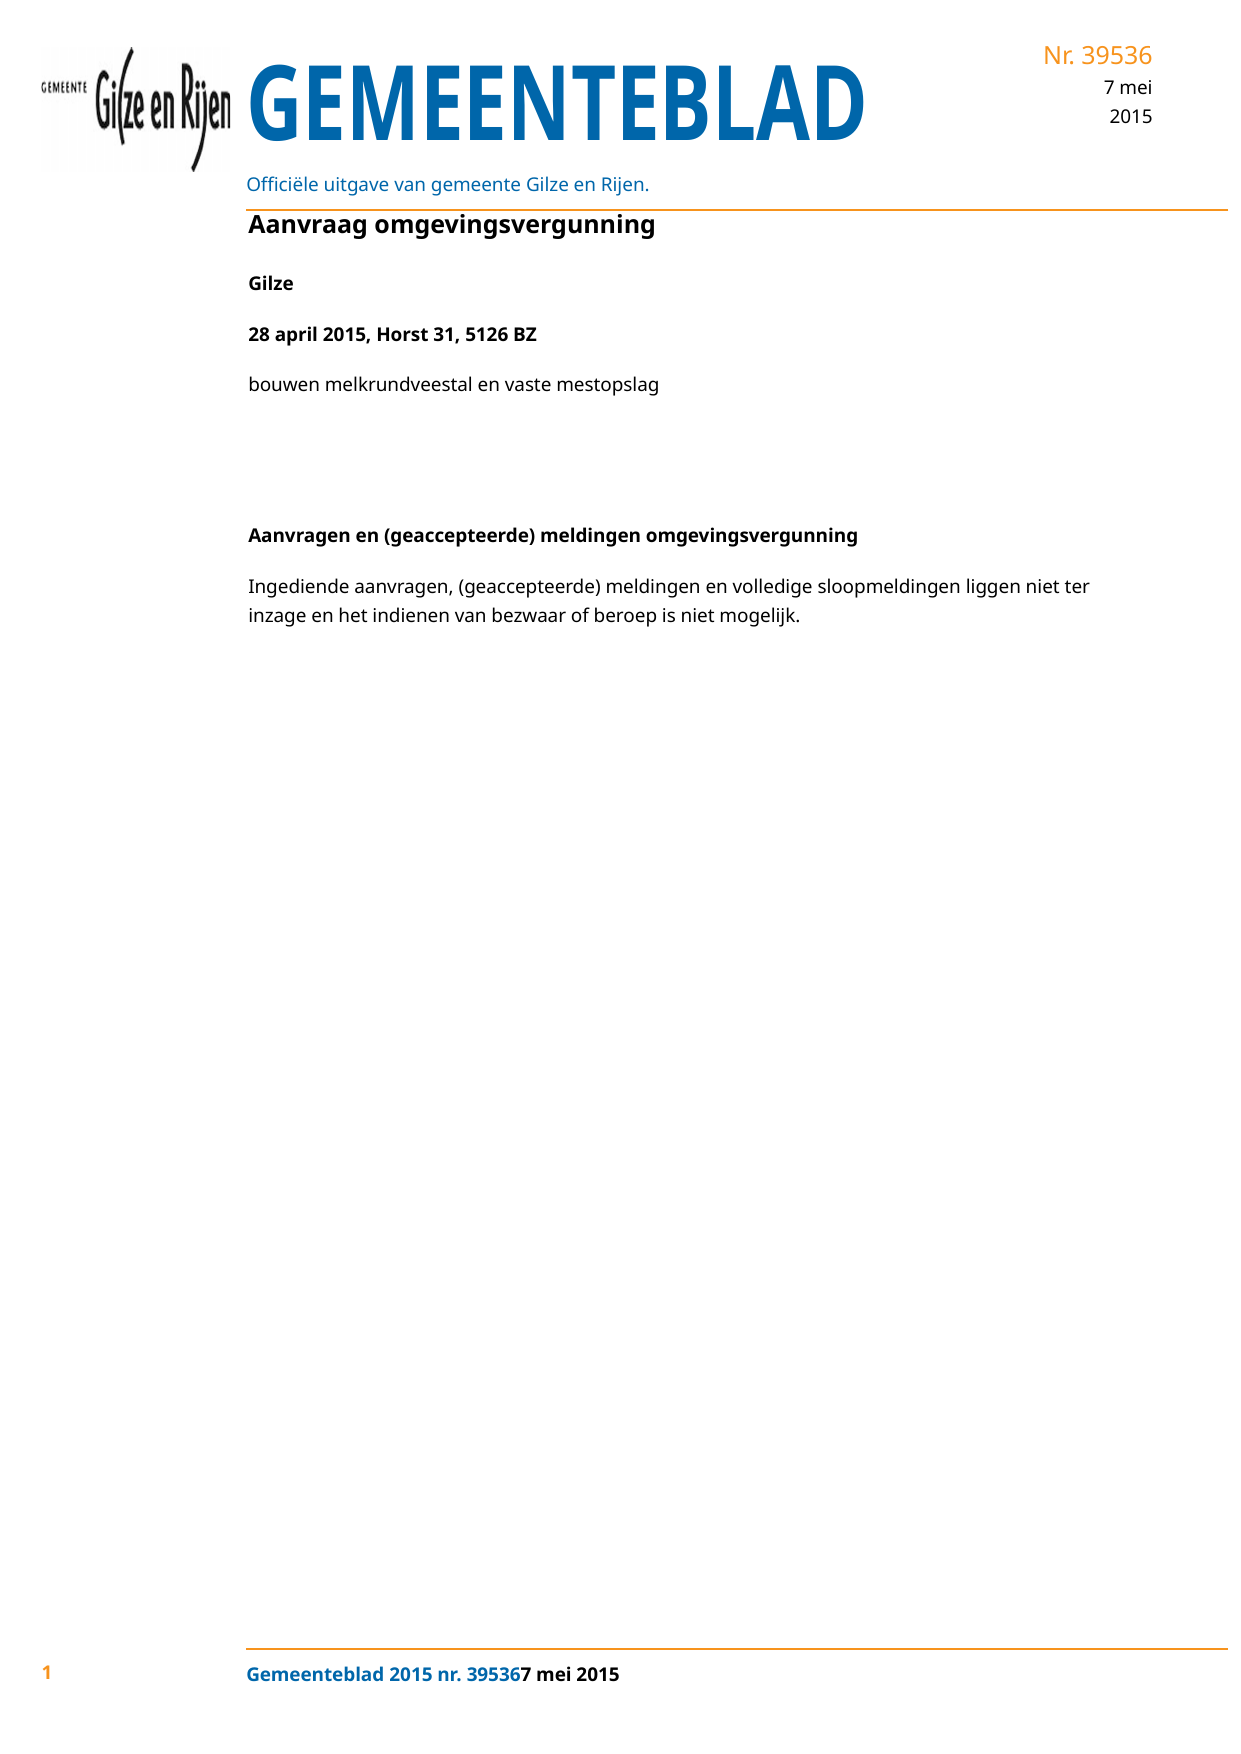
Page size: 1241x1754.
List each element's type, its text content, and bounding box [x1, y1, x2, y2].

text Aanvraag omgevingsvergunning [248, 211, 1152, 241]
text bouwen melkrundveestal en vaste mestopslag [248, 371, 1152, 397]
text Ingediende aanvragen, (geaccepteerde) meldingen en volledige sloopmeldingen liggen niet ter inzage en het indienen van bezwaar of beroep is niet mogelijk. [248, 573, 1152, 628]
text Gilze [248, 270, 1152, 296]
text 28 april 2015, Horst 31, 5126 BZ [248, 321, 1152, 346]
text Aanvragen en (geaccepteerde) meldingen omgevingsvergunning [248, 522, 1152, 548]
picture [41, 47, 231, 172]
